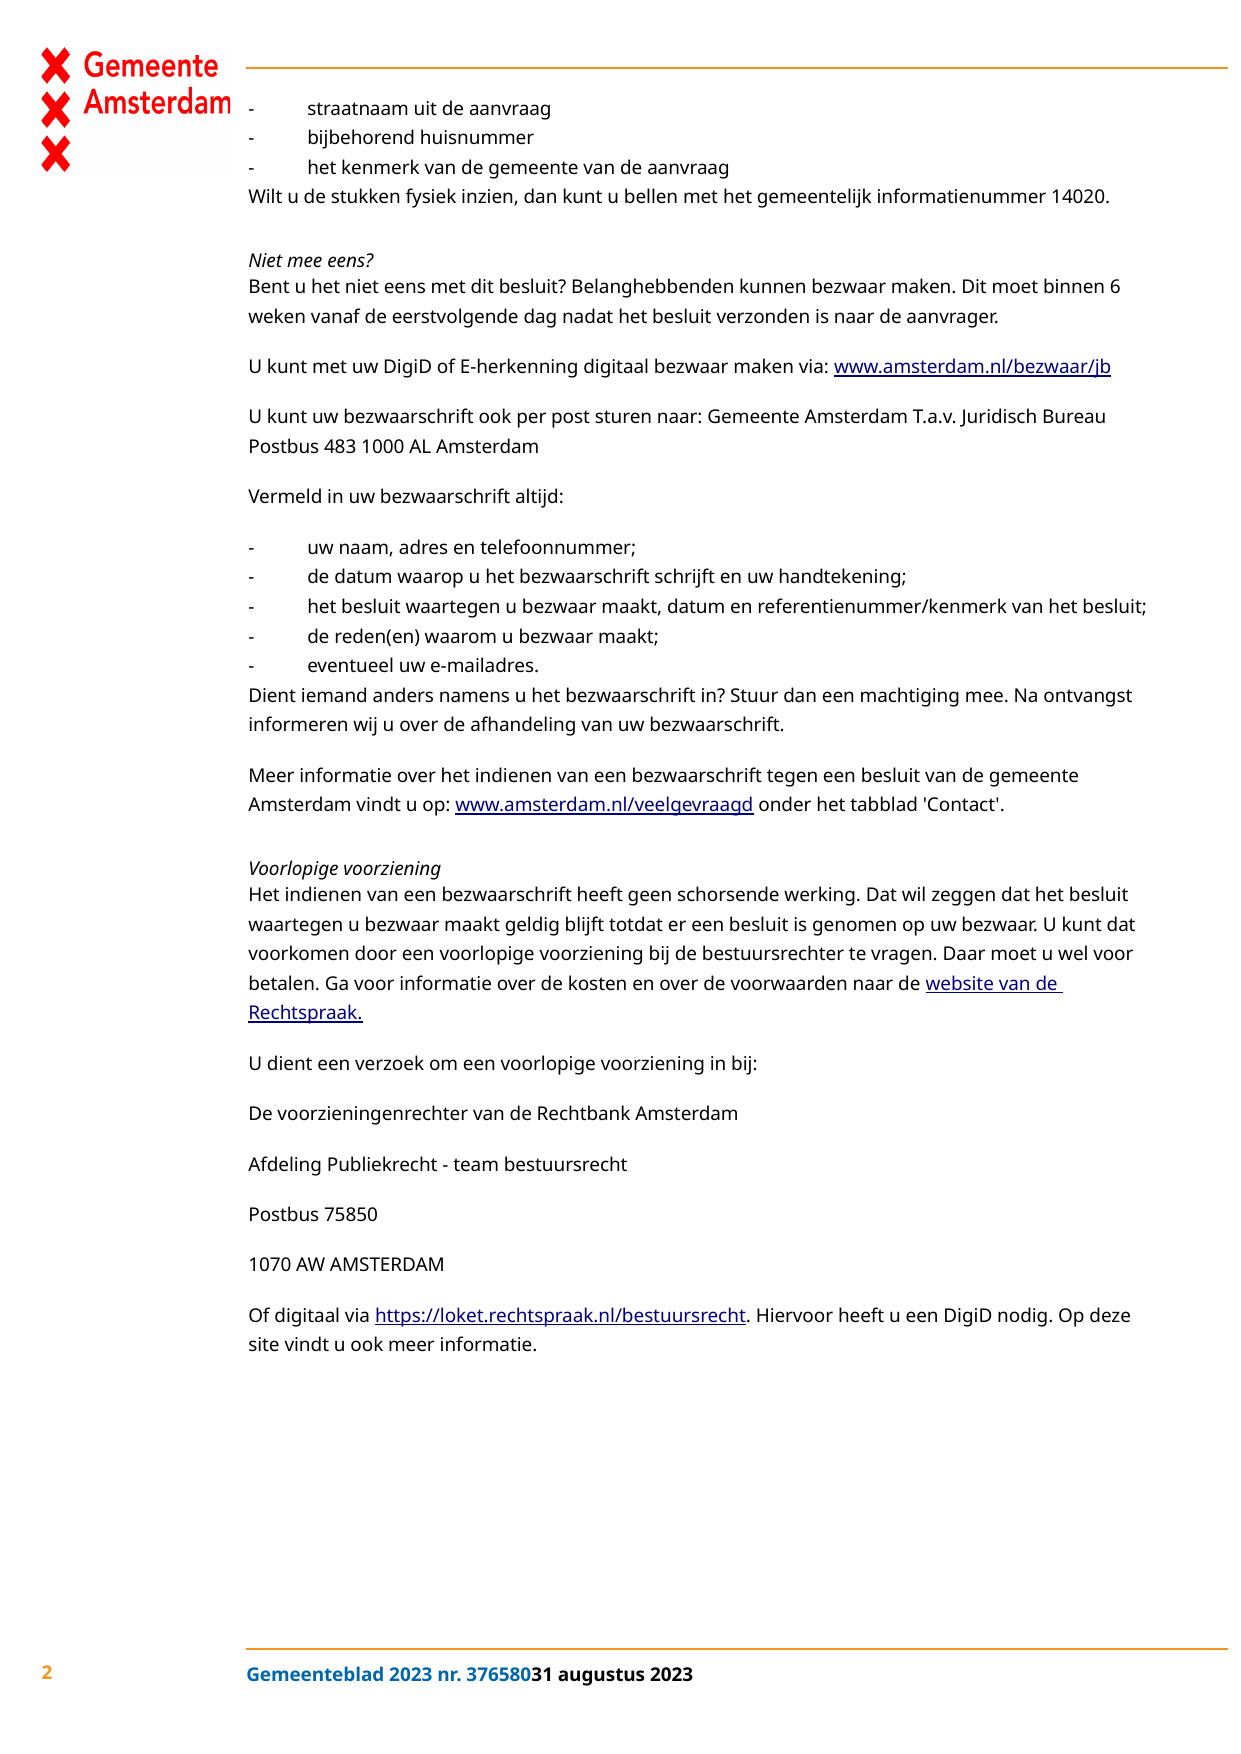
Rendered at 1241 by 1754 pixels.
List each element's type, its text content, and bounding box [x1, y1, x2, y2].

text Afdeling Publiekrecht - team bestuursrecht [248, 1151, 1152, 1177]
text Postbus 75850 [248, 1201, 1152, 1227]
list het besluit waartegen u bezwaar maakt, datum en referentienummer/kenmerk van het besluit; [248, 593, 1152, 619]
text U dient een verzoek om een voorlopige voorziening in bij: [248, 1050, 1152, 1076]
text De voorzieningenrechter van de Rechtbank Amsterdam [248, 1100, 1152, 1126]
text Of digitaal via https://loket.rechtspraak.nl/bestuursrecht. Hiervoor heeft u een DigiD nodig. Op deze site vindt u ook meer informatie. [248, 1302, 1152, 1357]
text Voorlopige voorziening [248, 856, 1152, 881]
list straatnaam uit de aanvraag [248, 95, 1152, 121]
list de reden(en) waarom u bezwaar maakt; [248, 623, 1152, 648]
list eventueel uw e-mailadres. [248, 652, 1152, 678]
text Niet mee eens? [248, 247, 1152, 273]
list uw naam, adres en telefoonnummer; [248, 534, 1152, 560]
text Dient iemand anders namens u het bezwaarschrift in? Stuur dan een machtiging mee. Na ontvangst informeren wij u over de afhandeling van uw bezwaarschrift. [248, 682, 1152, 737]
text U kunt uw bezwaarschrift ook per post sturen naar: Gemeente Amsterdam T.a.v. Juridisch Bureau Postbus 483 1000 AL Amsterdam [248, 404, 1152, 459]
list bijbehorend huisnummer [248, 124, 1152, 150]
text 1070 AW AMSTERDAM [248, 1252, 1152, 1277]
list het kenmerk van de gemeente van de aanvraag [248, 154, 1152, 180]
text Meer informatie over het indienen van een bezwaarschrift tegen een besluit van de gemeente Amsterdam vindt u op: www.amsterdam.nl/veelgevraagd onder het tabblad 'Contact'. [248, 762, 1152, 817]
text Bent u het niet eens met dit besluit? Belanghebbenden kunnen bezwaar maken. Dit moet binnen 6 weken vanaf de eerstvolgende dag nadat het besluit verzonden is naar de aanvrager. [248, 273, 1152, 328]
text Het indienen van een bezwaarschrift heeft geen schorsende werking. Dat wil zeggen dat het besluit waartegen u bezwaar maakt geldig blijft totdat er een besluit is genomen op uw bezwaar. U kunt dat voorkomen door een voorlopige voorziening bij de bestuursrechter te vragen. Daar moet u wel voor betalen. Ga voor informatie over de kosten en over de voorwaarden naar de website van de Rechtspraak. [248, 881, 1152, 1025]
list de datum waarop u het bezwaarschrift schrijft en uw handtekening; [248, 564, 1152, 589]
text Vermeld in uw bezwaarschrift altijd: [248, 484, 1152, 509]
picture [41, 47, 231, 172]
text U kunt met uw DigiD of E-herkenning digitaal bezwaar maken via: www.amsterdam.nl/bezwaar/jb [248, 353, 1152, 379]
text Wilt u de stukken fysiek inzien, dan kunt u bellen met het gemeentelijk informatienummer 14020. [248, 183, 1152, 209]
